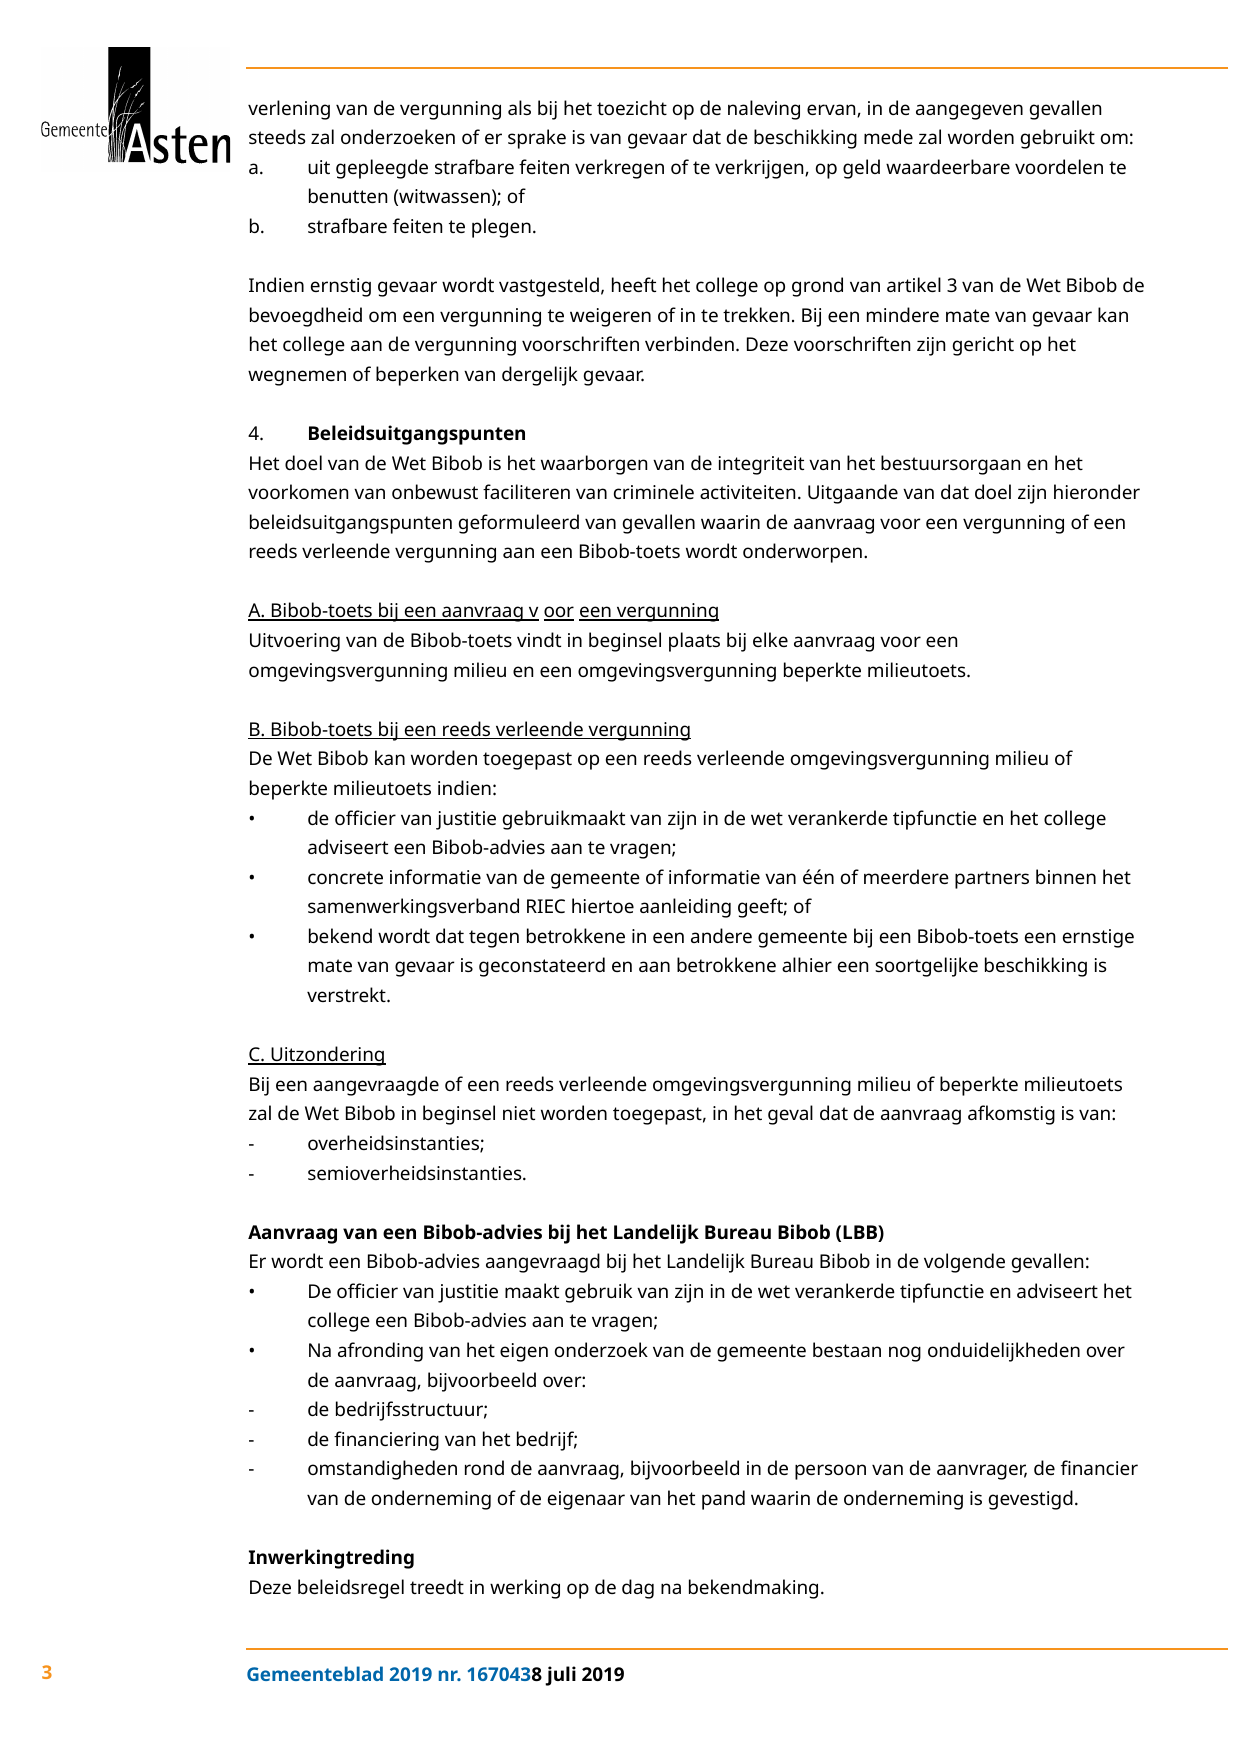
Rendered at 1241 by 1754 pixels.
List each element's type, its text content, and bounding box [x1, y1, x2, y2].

list de bedrijfsstructuur; [248, 1396, 1152, 1422]
list omstandigheden rond de aanvraag, bijvoorbeeld in de persoon van de aanvrager, de financier van de onderneming of de eigenaar van het pand waarin de onderneming is gevestigd. [248, 1456, 1152, 1511]
list uit gepleegde strafbare feiten verkregen of te verkrijgen, op geld waardeerbare voordelen te benutten (witwassen); of [248, 154, 1152, 209]
text Indien ernstig gevaar wordt vastgesteld, heeft het college op grond van artikel 3 van de Wet Bibob de bevoegdheid om een vergunning te weigeren of in te trekken. Bij een mindere mate van gevaar kan het college aan de vergunning voorschriften verbinden. Deze voorschriften zijn gericht op het wegnemen of beperken van dergelijk gevaar. [248, 272, 1152, 387]
list de officier van justitie gebruikmaakt van zijn in de wet verankerde tipfunctie en het college adviseert een Bibob-advies aan te vragen; [248, 805, 1152, 860]
text Bij een aangevraagde of een reeds verleende omgevingsvergunning milieu of beperkte milieutoets zal de Wet Bibob in beginsel niet worden toegepast, in het geval dat de aanvraag afkomstig is van: [248, 1071, 1152, 1126]
list De officier van justitie maakt gebruik van zijn in de wet verankerde tipfunctie en adviseert het college een Bibob-advies aan te vragen; [248, 1278, 1152, 1333]
text verlening van de vergunning als bij het toezicht op de naleving ervan, in de aangegeven gevallen steeds zal onderzoeken of er sprake is van gevaar dat de beschikking mede zal worden gebruikt om: [248, 95, 1152, 150]
text Er wordt een Bibob-advies aangevraagd bij het Landelijk Bureau Bibob in de volgende gevallen: [248, 1248, 1152, 1274]
text Deze beleidsregel treedt in werking op de dag na bekendmaking. [248, 1574, 1152, 1600]
text Uitvoering van de Bibob-toets vindt in beginsel plaats bij elke aanvraag voor een omgevingsvergunning milieu en een omgevingsvergunning beperkte milieutoets. [248, 627, 1152, 683]
text De Wet Bibob kan worden toegepast op een reeds verleende omgevingsvergunning milieu of beperkte milieutoets indien: [248, 746, 1152, 801]
list strafbare feiten te plegen. [248, 213, 1152, 239]
list Na afronding van het eigen onderzoek van de gemeente bestaan nog onduidelijkheden over de aanvraag, bijvoorbeeld over: [248, 1337, 1152, 1393]
text Inwerkingtreding [248, 1544, 1152, 1570]
text Aanvraag van een Bibob-advies bij het Landelijk Bureau Bibob (LBB) [248, 1219, 1152, 1245]
list overheidsinstanties; [248, 1130, 1152, 1156]
list semioverheidsinstanties. [248, 1160, 1152, 1186]
list de financiering van het bedrijf; [248, 1426, 1152, 1452]
list Beleidsuitgangspunten [248, 420, 1152, 446]
list concrete informatie van de gemeente of informatie van één of meerdere partners binnen het samenwerkingsverband RIEC hiertoe aanleiding geeft; of [248, 864, 1152, 919]
text B. Bibob-toets bij een reeds verleende vergunning [248, 716, 1152, 742]
list bekend wordt dat tegen betrokkene in een andere gemeente bij een Bibob-toets een ernstige mate van gevaar is geconstateerd en aan betrokkene alhier een soortgelijke beschikking is verstrekt. [248, 923, 1152, 1008]
picture [41, 47, 231, 172]
text C. Uitzondering [248, 1041, 1152, 1067]
text Het doel van de Wet Bibob is het waarborgen van de integriteit van het bestuursorgaan en het voorkomen van onbewust faciliteren van criminele activiteiten. Uitgaande van dat doel zijn hieronder beleidsuitgangspunten geformuleerd van gevallen waarin de aanvraag voor een vergunning of een reeds verleende vergunning aan een Bibob-toets wordt onderworpen. [248, 450, 1152, 564]
text A. Bibob-toets bij een aanvraag v oor een vergunning [248, 598, 1152, 623]
